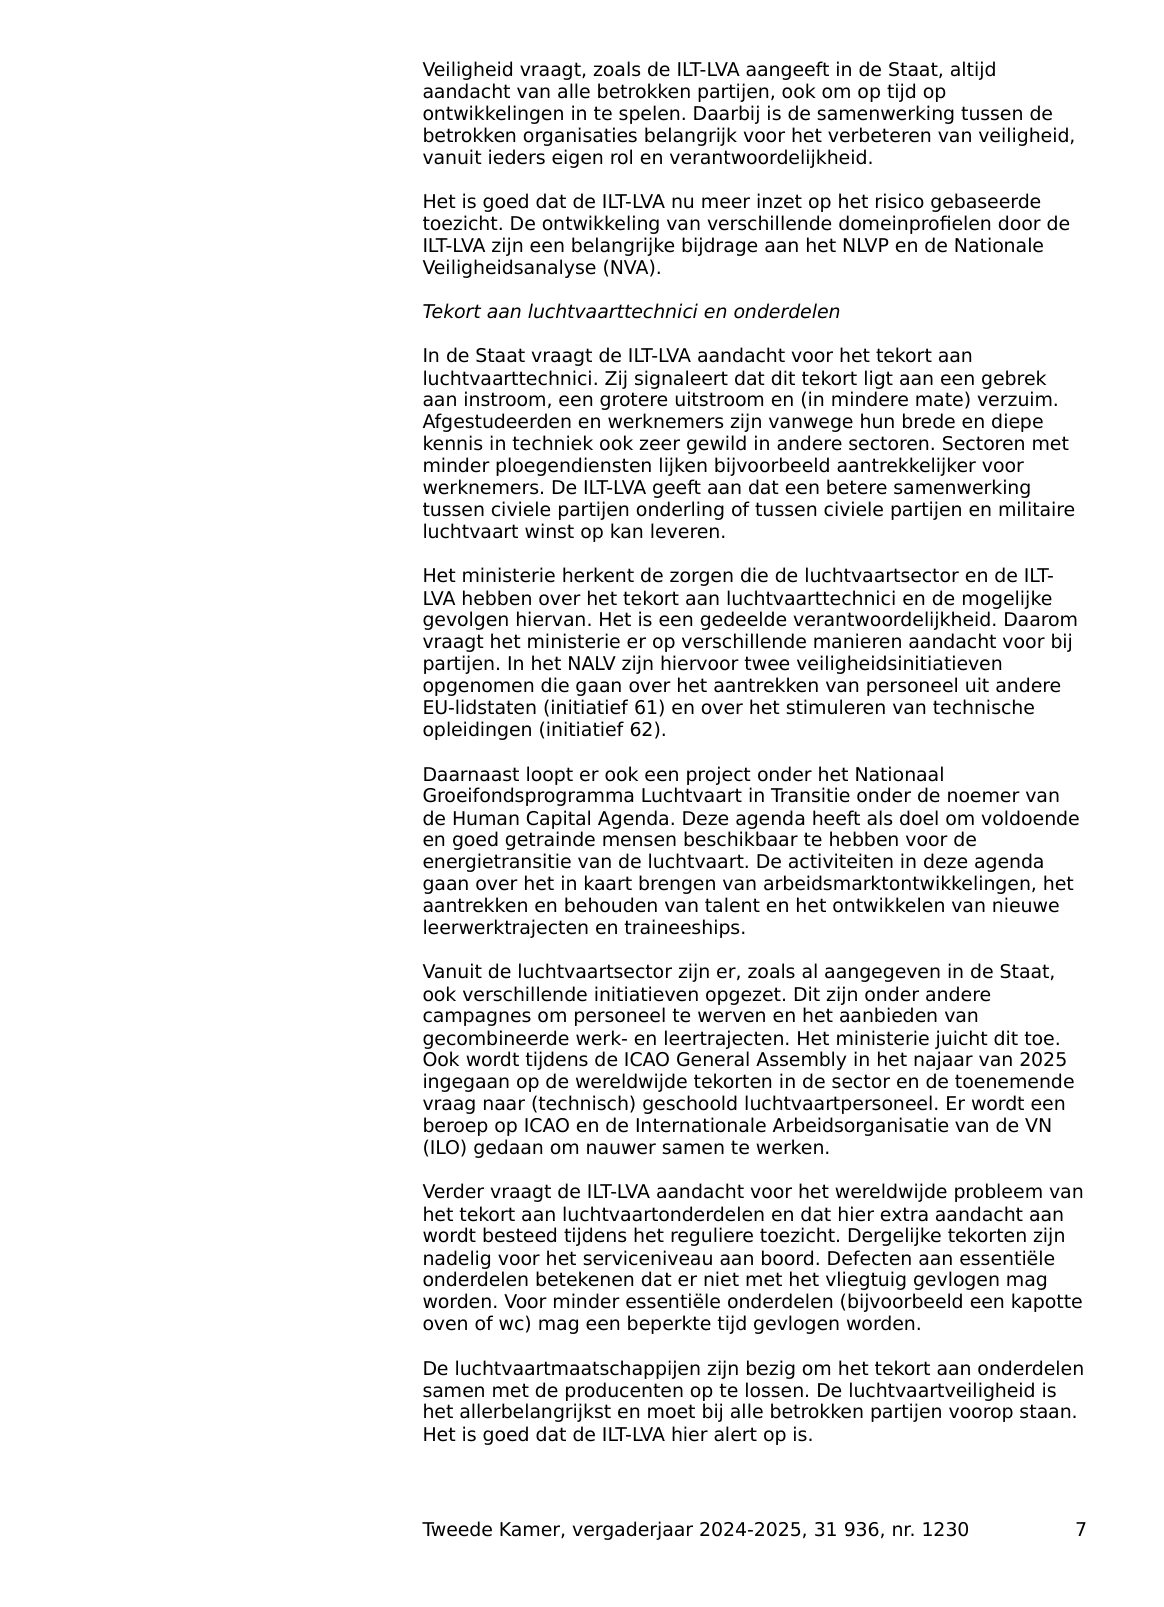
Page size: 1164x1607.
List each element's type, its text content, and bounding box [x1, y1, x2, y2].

text De luchtvaartmaatschappijen zijn bezig om het tekort aan onderdelen samen met de producenten op te lossen. De luchtvaartveiligheid is het allerbelangrijkst en moet bij alle betrokken partijen voorop staan. Het is goed dat de ILT-LVA hier alert op is. [422, 1357, 1087, 1445]
subtitle Tekort aan luchtvaarttechnici en onderdelen [422, 301, 1087, 323]
text Verder vraagt de ILT-LVA aandacht voor het wereldwijde probleem van het tekort aan luchtvaartonderdelen en dat hier extra aandacht aan wordt besteed tijdens het reguliere toezicht. Dergelijke tekorten zijn nadelig voor het serviceniveau aan boord. Defecten aan essentiële onderdelen betekenen dat er niet met het vliegtuig gevlogen mag worden. Voor minder essentiële onderdelen (bijvoorbeeld een kapotte oven of wc) mag een beperkte tijd gevlogen worden. [422, 1181, 1087, 1335]
text Het ministerie herkent de zorgen die de luchtvaartsector en de ILT-LVA hebben over het tekort aan luchtvaarttechnici en de mogelijke gevolgen hiervan. Het is een gedeelde verantwoordelijkheid. Daarom vraagt het ministerie er op verschillende manieren aandacht voor bij partijen. In het NALV zijn hiervoor twee veiligheidsinitiatieven opgenomen die gaan over het aantrekken van personeel uit andere EU-lidstaten (initiatief 61) en over het stimuleren van technische opleidingen (initiatief 62). [422, 565, 1087, 741]
text Vanuit de luchtvaartsector zijn er, zoals al aangegeven in de Staat, ook verschillende initiatieven opgezet. Dit zijn onder andere campagnes om personeel te werven en het aanbieden van gecombineerde werk- en leertrajecten. Het ministerie juicht dit toe. Ook wordt tijdens de ICAO General Assembly in het najaar van 2025 ingegaan op de wereldwijde tekorten in de sector en de toenemende vraag naar (technisch) geschoold luchtvaartpersoneel. Er wordt een beroep op ICAO en de Internationale Arbeidsorganisatie van de VN (ILO) gedaan om nauwer samen te werken. [422, 961, 1087, 1159]
text In de Staat vraagt de ILT-LVA aandacht voor het tekort aan luchtvaarttechnici. Zij signaleert dat dit tekort ligt aan een gebrek aan instroom, een grotere uitstroom en (in mindere mate) verzuim. Afgestudeerden en werknemers zijn vanwege hun brede en diepe kennis in techniek ook zeer gewild in andere sectoren. Sectoren met minder ploegendiensten lijken bijvoorbeeld aantrekkelijker voor werknemers. De ILT-LVA geeft aan dat een betere samenwerking tussen civiele partijen onderling of tussen civiele partijen en militaire luchtvaart winst op kan leveren. [422, 345, 1087, 543]
text Het is goed dat de ILT-LVA nu meer inzet op het risico gebaseerde toezicht. De ontwikkeling van verschillende domeinprofielen door de ILT-LVA zijn een belangrijke bijdrage aan het NLVP en de Nationale Veiligheidsanalyse (NVA). [422, 191, 1087, 279]
text Daarnaast loopt er ook een project onder het Nationaal Groeifondsprogramma Luchtvaart in Transitie onder de noemer van de Human Capital Agenda. Deze agenda heeft als doel om voldoende en goed getrainde mensen beschikbaar te hebben voor de energietransitie van de luchtvaart. De activiteiten in deze agenda gaan over het in kaart brengen van arbeidsmarktontwikkelingen, het aantrekken en behouden van talent en het ontwikkelen van nieuwe leerwerktrajecten en traineeships. [422, 763, 1087, 939]
text Veiligheid vraagt, zoals de ILT-LVA aangeeft in de Staat, altijd aandacht van alle betrokken partijen, ook om op tijd op ontwikkelingen in te spelen. Daarbij is de samenwerking tussen de betrokken organisaties belangrijk voor het verbeteren van veiligheid, vanuit ieders eigen rol en verantwoordelijkheid. [422, 59, 1087, 169]
